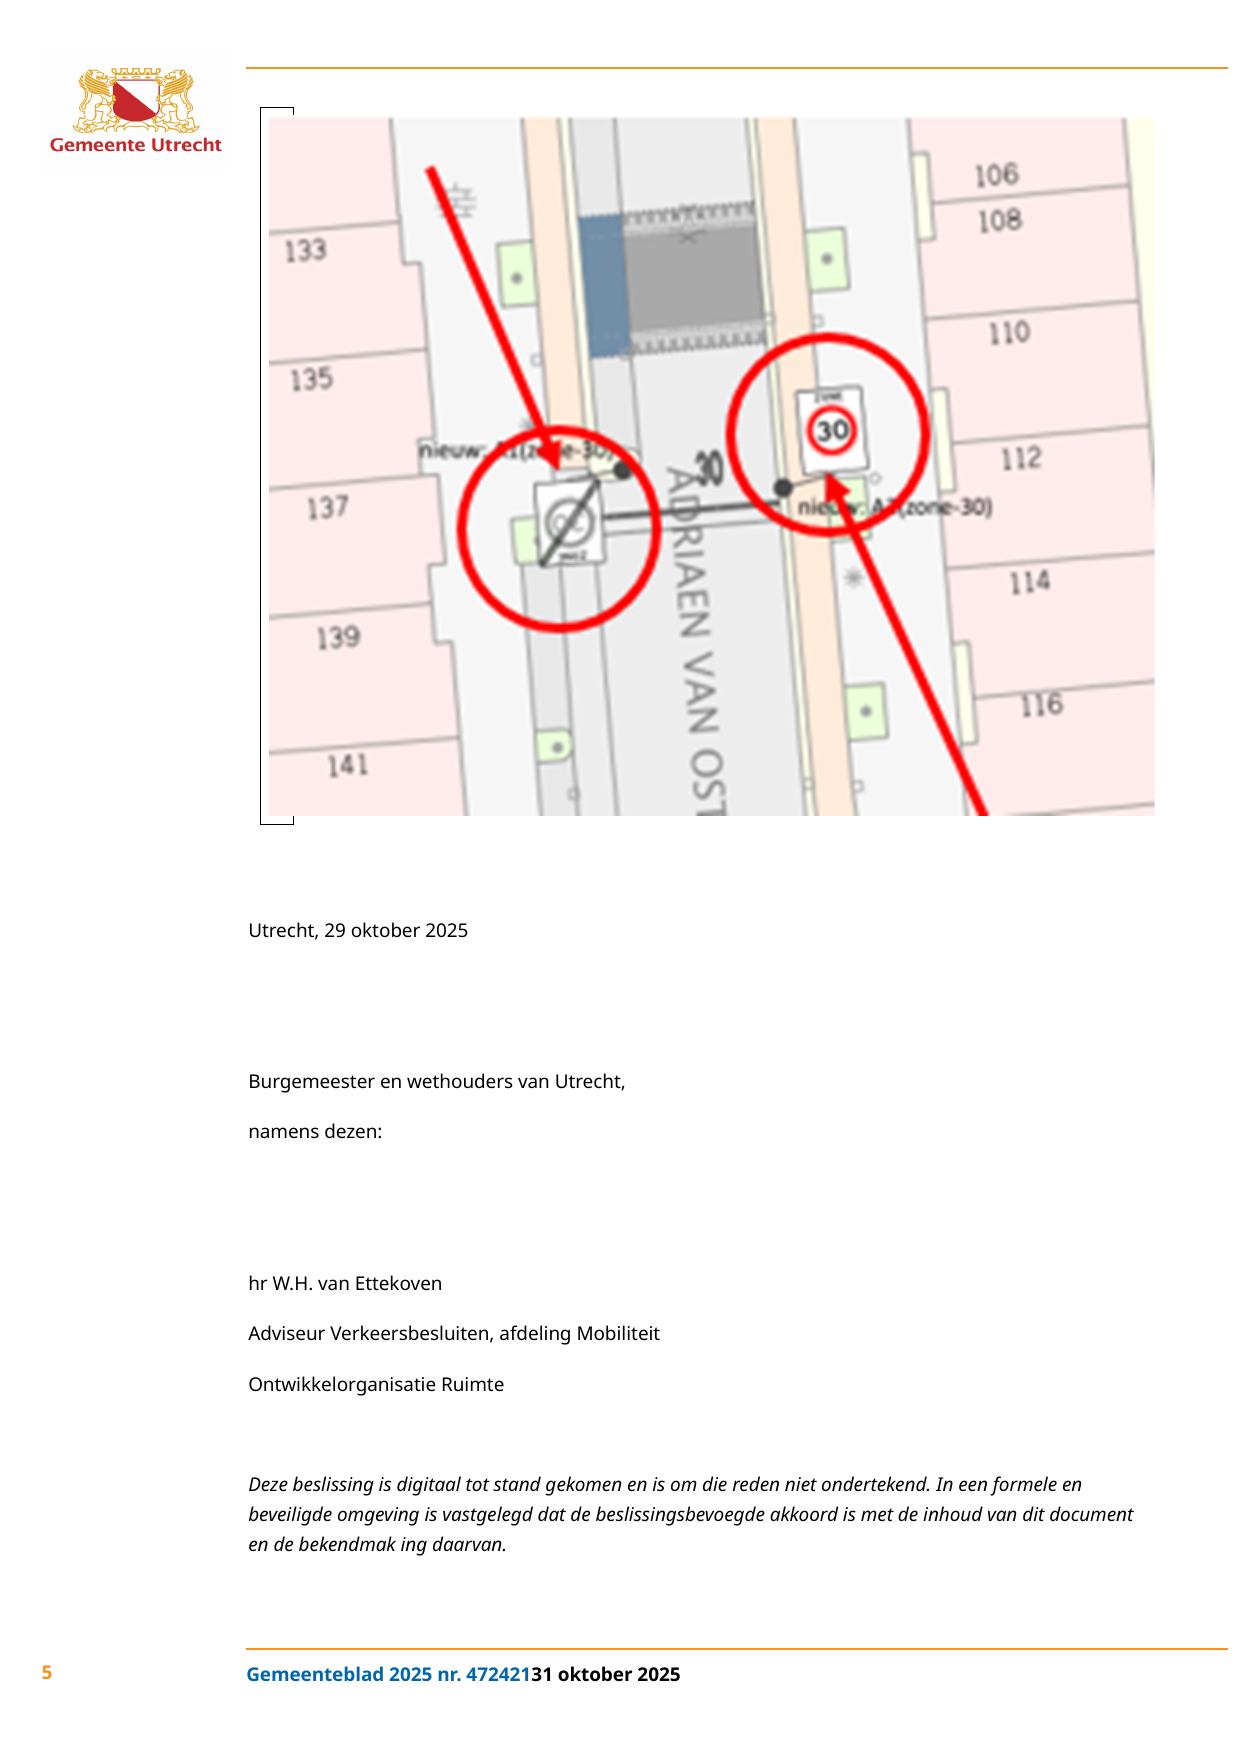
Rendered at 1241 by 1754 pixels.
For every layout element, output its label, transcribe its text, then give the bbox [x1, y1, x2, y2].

text Deze beslissing is digitaal tot stand gekomen en is om die reden niet ondertekend. In een formele en beveiligde omgeving is vastgelegd dat de beslissingsbevoegde akkoord is met de inhoud van dit document en de bekendmak ing daarvan. [248, 1472, 1152, 1556]
text Utrecht, 29 oktober 2025 [248, 917, 1152, 943]
text Burgemeester en wethouders van Utrecht, [248, 1068, 1152, 1094]
text Ontwikkelorganisatie Ruimte [248, 1371, 1152, 1396]
picture [41, 47, 231, 172]
text hr W.H. van Ettekoven [248, 1270, 1152, 1296]
text namens dezen: [248, 1119, 1152, 1144]
picture [268, 115, 1155, 816]
text Adviseur Verkeersbesluiten, afdeling Mobiliteit [248, 1320, 1152, 1346]
